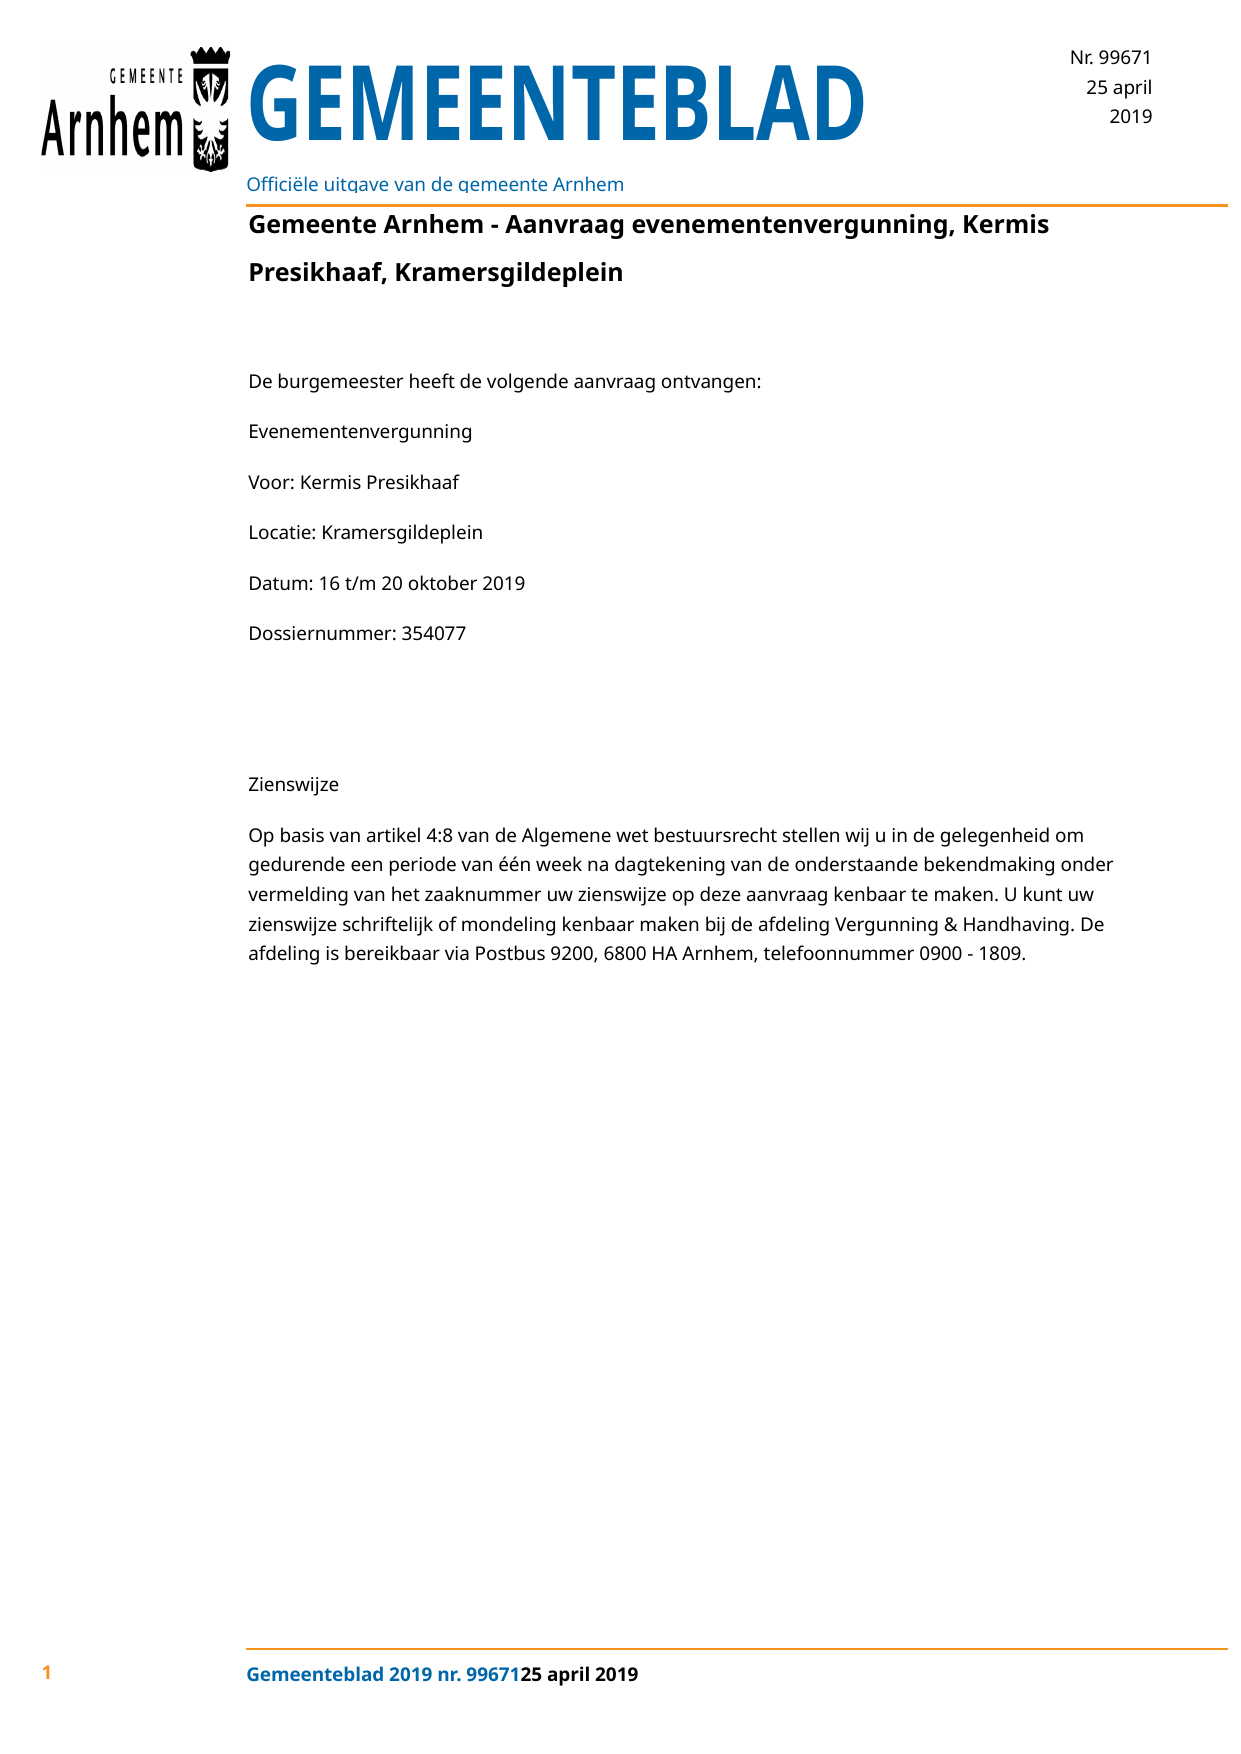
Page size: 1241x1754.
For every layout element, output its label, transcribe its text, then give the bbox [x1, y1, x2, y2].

text Voor: Kermis Presikhaaf [248, 469, 1152, 495]
picture [41, 47, 231, 172]
text Dossiernummer: 354077 [248, 620, 1152, 646]
text Locatie: Kramersgildeplein [248, 519, 1152, 545]
text De burgemeester heeft de volgende aanvraag ontvangen: [248, 368, 1152, 394]
text Zienswijze [248, 772, 1152, 797]
text Evenementenvergunning [248, 419, 1152, 444]
text Gemeente Arnhem - Aanvraag evenementenvergunning, Kermis Presikhaaf, Kramersgildeplein [248, 207, 1152, 288]
text Datum: 16 t/m 20 oktober 2019 [248, 570, 1152, 596]
text Op basis van artikel 4:8 van de Algemene wet bestuursrecht stellen wij u in de gelegenheid om gedurende een periode van één week na dagtekening van de onderstaande bekendmaking onder vermelding van het zaaknummer uw zienswijze op deze aanvraag kenbaar te maken. U kunt uw zienswijze schriftelijk of mondeling kenbaar maken bij de afdeling Vergunning & Handhaving. De afdeling is bereikbaar via Postbus 9200, 6800 HA Arnhem, telefoonnummer 0900 - 1809. [248, 822, 1152, 966]
